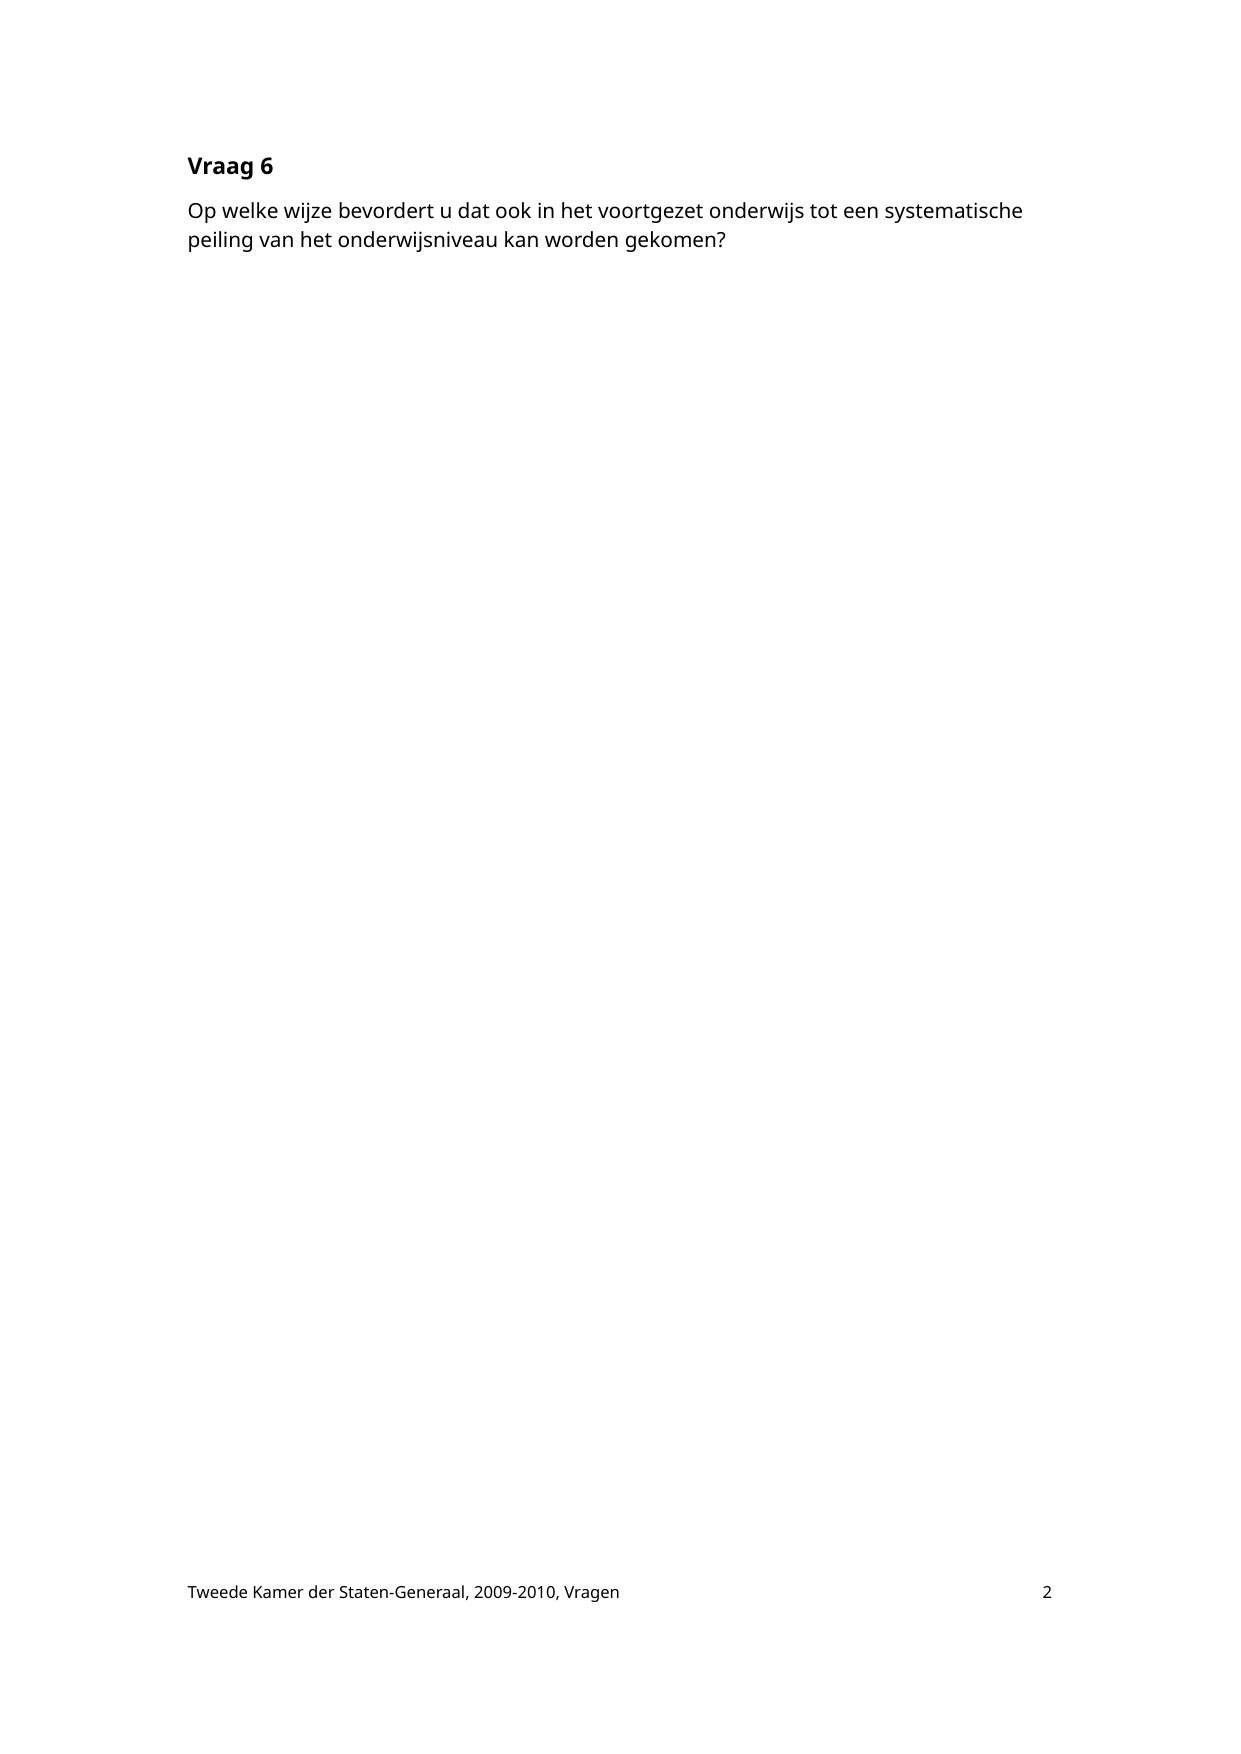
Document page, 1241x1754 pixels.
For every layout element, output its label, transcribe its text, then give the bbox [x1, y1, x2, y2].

text Op welke wijze bevordert u dat ook in het voortgezet onderwijs tot een systematische peiling van het onderwijsniveau kan worden gekomen? [187, 196, 1053, 253]
subtitle Vraag 6 [187, 150, 1053, 181]
